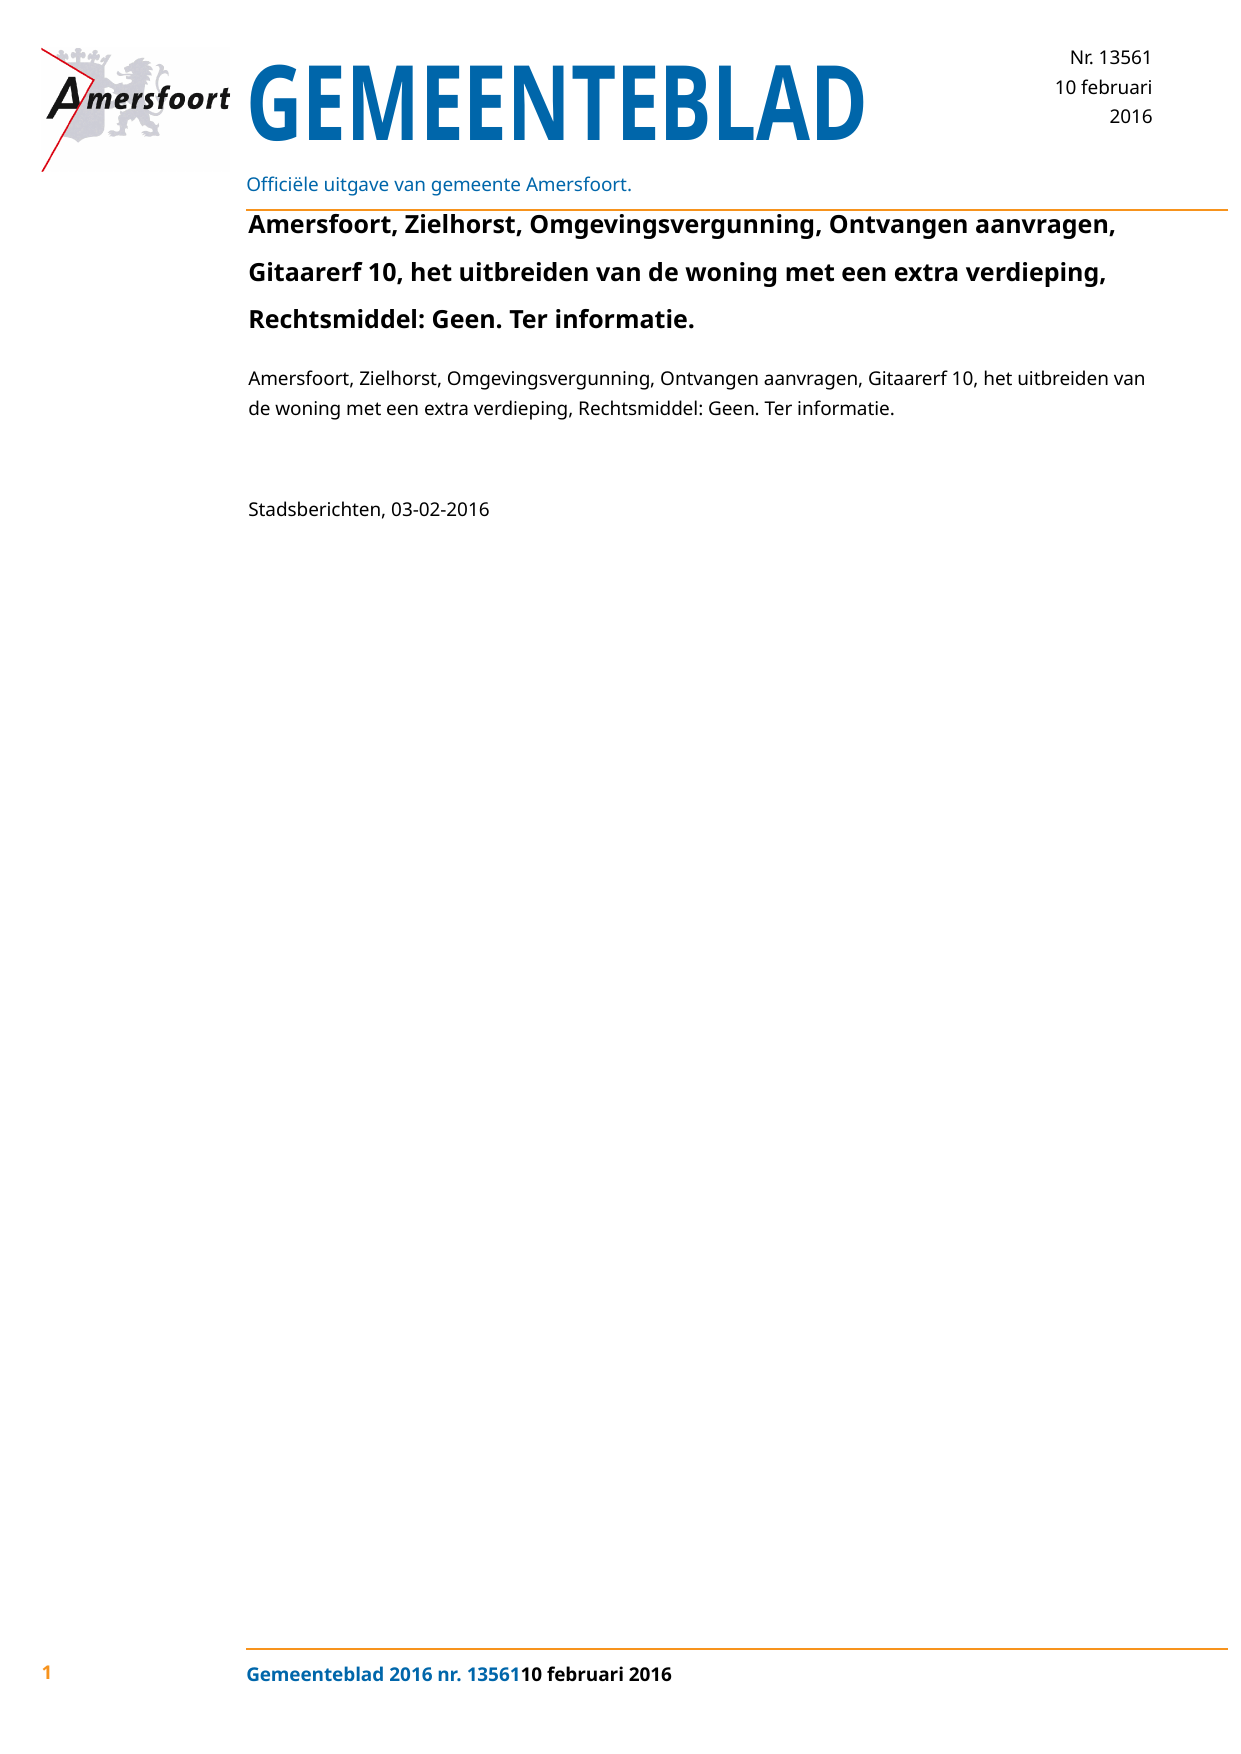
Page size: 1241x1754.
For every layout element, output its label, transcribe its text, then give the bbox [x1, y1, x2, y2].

picture [41, 47, 231, 172]
text Amersfoort, Zielhorst, Omgevingsvergunning, Ontvangen aanvragen, Gitaarerf 10, het uitbreiden van de woning met een extra verdieping, Rechtsmiddel: Geen. Ter informatie. [248, 211, 1152, 336]
text Amersfoort, Zielhorst, Omgevingsvergunning, Ontvangen aanvragen, Gitaarerf 10, het uitbreiden van de woning met een extra verdieping, Rechtsmiddel: Geen. Ter informatie. [248, 366, 1152, 421]
text Stadsberichten, 03-02-2016 [248, 496, 1152, 522]
